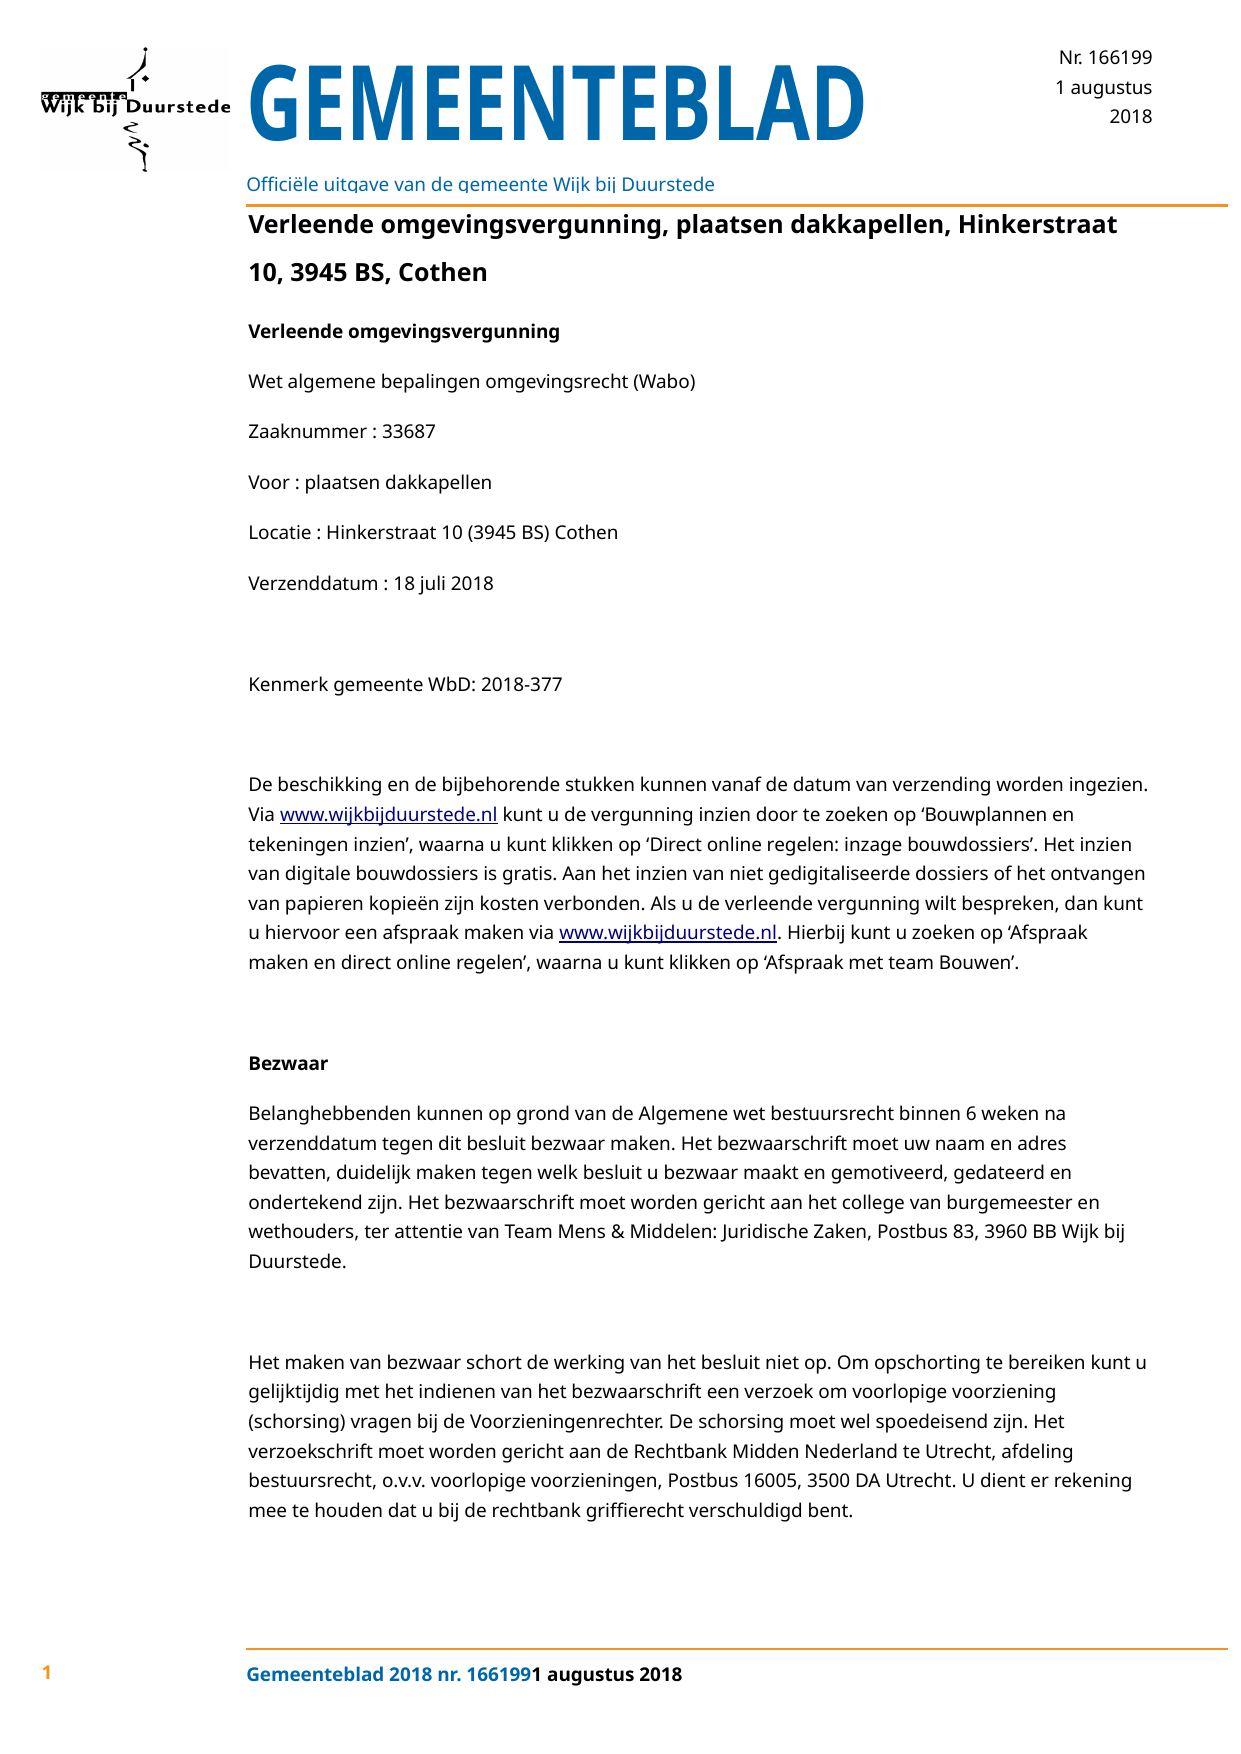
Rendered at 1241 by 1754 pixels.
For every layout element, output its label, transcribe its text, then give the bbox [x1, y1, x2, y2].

text Wet algemene bepalingen omgevingsrecht (Wabo) [248, 368, 1152, 394]
text Zaaknummer : 33687 [248, 419, 1152, 444]
text Belanghebbenden kunnen op grond van de Algemene wet bestuursrecht binnen 6 weken na verzenddatum tegen dit besluit bezwaar maken. Het bezwaarschrift moet uw naam en adres bevatten, duidelijk maken tegen welk besluit u bezwaar maakt en gemotiveerd, gedateerd en ondertekend zijn. Het bezwaarschrift moet worden gericht aan het college van burgemeester en wethouders, ter attentie van Team Mens & Middelen: Juridische Zaken, Postbus 83, 3960 BB Wijk bij Duurstede. [248, 1100, 1152, 1274]
text Locatie : Hinkerstraat 10 (3945 BS) Cothen [248, 519, 1152, 545]
text Voor : plaatsen dakkapellen [248, 469, 1152, 495]
text Het maken van bezwaar schort de werking van het besluit niet op. Om opschorting te bereiken kunt u gelijktijdig met het indienen van het bezwaarschrift een verzoek om voorlopige voorziening (schorsing) vragen bij de Voorzieningenrechter. De schorsing moet wel spoedeisend zijn. Het verzoekschrift moet worden gericht aan de Rechtbank Midden Nederland te Utrecht, afdeling bestuursrecht, o.v.v. voorlopige voorzieningen, Postbus 16005, 3500 DA Utrecht. U dient er rekening mee te houden dat u bij de rechtbank griffierecht verschuldigd bent. [248, 1349, 1152, 1523]
text Kenmerk gemeente WbD: 2018-377 [248, 671, 1152, 697]
text De beschikking en de bijbehorende stukken kunnen vanaf de datum van verzending worden ingezien. Via www.wijkbijduurstede.nl kunt u de vergunning inzien door te zoeken op ‘Bouwplannen en tekeningen inzien’, waarna u kunt klikken op ‘Direct online regelen: inzage bouwdossiers’. Het inzien van digitale bouwdossiers is gratis. Aan het inzien van niet gedigitaliseerde dossiers of het ontvangen van papieren kopieën zijn kosten verbonden. Als u de verleende vergunning wilt bespreken, dan kunt u hiervoor een afspraak maken via www.wijkbijduurstede.nl. Hierbij kunt u zoeken op ‘Afspraak maken en direct online regelen’, waarna u kunt klikken op ‘Afspraak met team Bouwen’. [248, 772, 1152, 975]
text Verzenddatum : 18 juli 2018 [248, 570, 1152, 596]
text Verleende omgevingsvergunning, plaatsen dakkapellen, Hinkerstraat 10, 3945 BS, Cothen [248, 207, 1152, 288]
text Bezwaar [248, 1050, 1152, 1076]
picture [41, 47, 231, 172]
text Verleende omgevingsvergunning [248, 318, 1152, 344]
